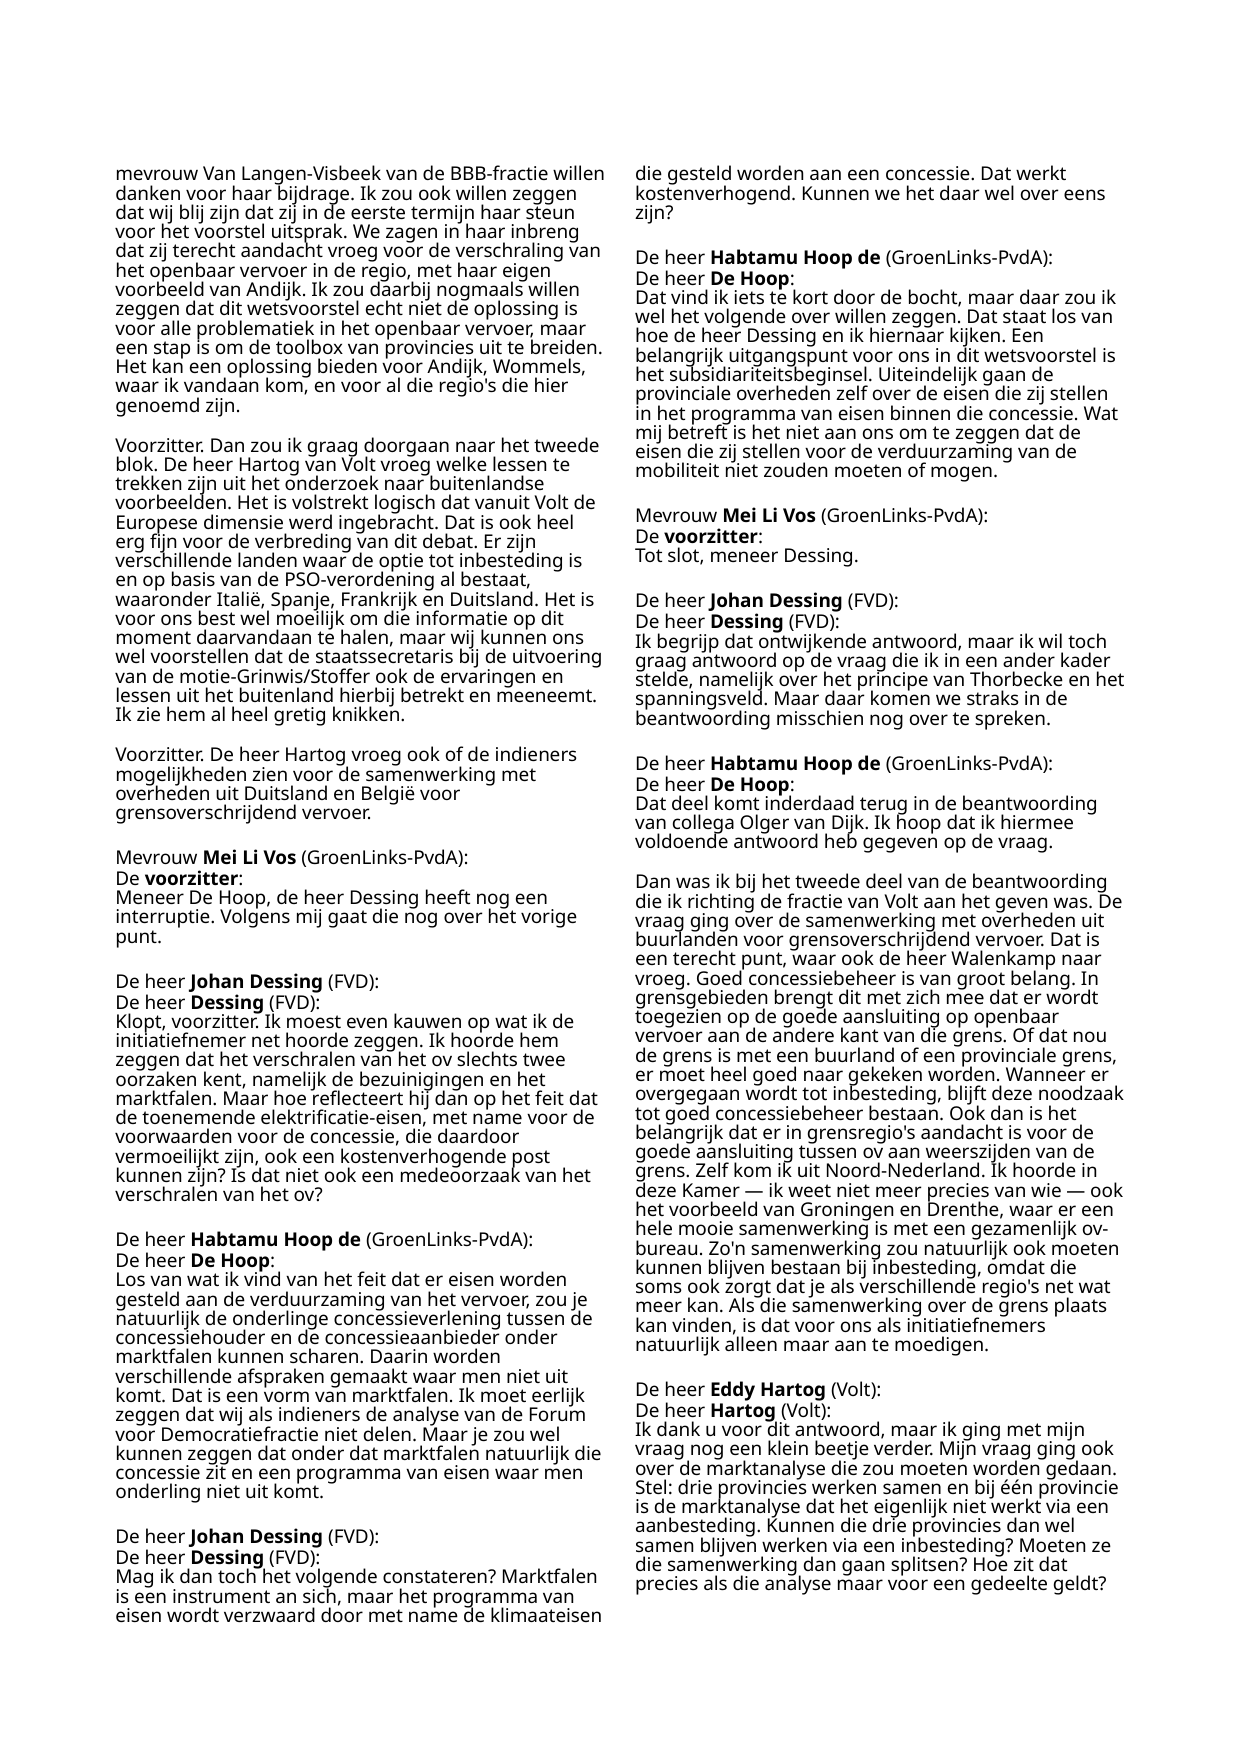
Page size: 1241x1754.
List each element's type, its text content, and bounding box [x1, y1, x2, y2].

text mevrouw Van Langen-Visbeek van de BBB-fractie willen danken voor haar bijdrage. Ik zou ook willen zeggen dat wij blij zijn dat zij in de eerste termijn haar steun voor het voorstel uitsprak. We zagen in haar inbreng dat zij terecht aandacht vroeg voor de verschraling van het openbaar vervoer in de regio, met haar eigen voorbeeld van Andijk. Ik zou daarbij nogmaals willen zeggen dat dit wetsvoorstel echt niet de oplossing is voor alle problematiek in het openbaar vervoer, maar een stap is om de toolbox van provincies uit te breiden. Het kan een oplossing bieden voor Andijk, Wommels, waar ik vandaan kom, en voor al die regio's die hier genoemd zijn. [115, 165, 605, 416]
text De heer De Hoop: [115, 1252, 605, 1271]
text De voorzitter: [115, 870, 605, 889]
text De heer Dessing (FVD): [635, 613, 1125, 633]
text Voorzitter. Dan zou ik graag doorgaan naar het tweede blok. De heer Hartog van Volt vroeg welke lessen te trekken zijn uit het onderzoek naar buitenlandse voorbeelden. Het is volstrekt logisch dat vanuit Volt de Europese dimensie werd ingebracht. Dat is ook heel erg fijn voor de verbreding van dit debat. Er zijn verschillende landen waar de optie tot inbesteding is en op basis van de PSO-verordening al bestaat, waaronder Italië, Spanje, Frankrijk en Duitsland. Het is voor ons best wel moeilijk om die informatie op dit moment daarvandaan te halen, maar wij kunnen ons wel voorstellen dat de staatssecretaris bij de uitvoering van de motie-Grinwis/Stoffer ook de ervaringen en lessen uit het buitenland hierbij betrekt en meeneemt. Ik zie hem al heel gretig knikken. [115, 437, 605, 726]
text Meneer De Hoop, de heer Dessing heeft nog een interruptie. Volgens mij gaat die nog over het vorige punt. [115, 889, 605, 947]
text De heer Habtamu Hoop de (GroenLinks-PvdA): [635, 750, 1125, 776]
text De voorzitter: [635, 528, 1125, 547]
text Dat deel komt inderdaad terug in de beantwoording van collega Olger van Dijk. Ik hoop dat ik hiermee voldoende antwoord heb gegeven op de vraag. [635, 795, 1125, 853]
text Tot slot, meneer Dessing. [635, 547, 1125, 567]
text Voorzitter. De heer Hartog vroeg ook of de indieners mogelijkheden zien voor de samenwerking met overheden uit Duitsland en België voor grensoverschrijdend vervoer. [115, 746, 605, 823]
text De heer Eddy Hartog (Volt): [635, 1376, 1125, 1402]
text De heer Dessing (FVD): [115, 1549, 605, 1568]
text De heer Habtamu Hoop de (GroenLinks-PvdA): [635, 244, 1125, 270]
text Mag ik dan toch het volgende constateren? Marktfalen is een instrument an sich, maar het programma van eisen wordt verzwaard door met name de klimaateisen [115, 1568, 605, 1626]
text Klopt, voorzitter. Ik moest even kauwen op wat ik de initiatiefnemer net hoorde zeggen. Ik hoorde hem zeggen dat het verschralen van het ov slechts twee oorzaken kent, namelijk de bezuinigingen en het marktfalen. Maar hoe reflecteert hij dan op het feit dat de toenemende elektrificatie-eisen, met name voor de voorwaarden voor de concessie, die daardoor vermoeilijkt zijn, ook een kostenverhogende post kunnen zijn? Is dat niet ook een medeoorzaak van het verschralen van het ov? [115, 1013, 605, 1206]
text De heer Dessing (FVD): [115, 994, 605, 1013]
text Ik dank u voor dit antwoord, maar ik ging met mijn vraag nog een klein beetje verder. Mijn vraag ging ook over de marktanalyse die zou moeten worden gedaan. Stel: drie provincies werken samen en bij één provincie is de marktanalyse dat het eigenlijk niet werkt via een aanbesteding. Kunnen die drie provincies dan wel samen blijven werken via een inbesteding? Moeten ze die samenwerking dan gaan splitsen? Hoe zit dat precies als die analyse maar voor een gedeelte geldt? [635, 1421, 1125, 1594]
text De heer Hartog (Volt): [635, 1402, 1125, 1421]
text Dat vind ik iets te kort door de bocht, maar daar zou ik wel het volgende over willen zeggen. Dat staat los van hoe de heer Dessing en ik hiernaar kijken. Een belangrijk uitgangspunt voor ons in dit wetsvoorstel is het subsidiariteitsbeginsel. Uiteindelijk gaan de provinciale overheden zelf over de eisen die zij stellen in het programma van eisen binnen die concessie. Wat mij betreft is het niet aan ons om te zeggen dat de eisen die zij stellen voor de verduurzaming van de mobiliteit niet zouden moeten of mogen. [635, 289, 1125, 482]
text De heer Johan Dessing (FVD): [635, 588, 1125, 613]
text Ik begrijp dat ontwijkende antwoord, maar ik wil toch graag antwoord op de vraag die ik in een ander kader stelde, namelijk over het principe van Thorbecke en het spanningsveld. Maar daar komen we straks in de beantwoording misschien nog over te spreken. [635, 633, 1125, 729]
text De heer De Hoop: [635, 270, 1125, 289]
text De heer De Hoop: [635, 776, 1125, 795]
text De heer Johan Dessing (FVD): [115, 1523, 605, 1549]
text die gesteld worden aan een concessie. Dat werkt kostenverhogend. Kunnen we het daar wel over eens zijn? [635, 165, 1125, 223]
text De heer Habtamu Hoop de (GroenLinks-PvdA): [115, 1226, 605, 1252]
text Mevrouw Mei Li Vos (GroenLinks-PvdA): [115, 844, 605, 870]
text De heer Johan Dessing (FVD): [115, 968, 605, 994]
text Los van wat ik vind van het feit dat er eisen worden gesteld aan de verduurzaming van het vervoer, zou je natuurlijk de onderlinge concessieverlening tussen de concessiehouder en de concessieaanbieder onder marktfalen kunnen scharen. Daarin worden verschillende afspraken gemaakt waar men niet uit komt. Dat is een vorm van marktfalen. Ik moet eerlijk zeggen dat wij als indieners de analyse van de Forum voor Democratiefractie niet delen. Maar je zou wel kunnen zeggen dat onder dat marktfalen natuurlijk die concessie zit en een programma van eisen waar men onderling niet uit komt. [115, 1271, 605, 1503]
text Dan was ik bij het tweede deel van de beantwoording die ik richting de fractie van Volt aan het geven was. De vraag ging over de samenwerking met overheden uit buurlanden voor grensoverschrijdend vervoer. Dat is een terecht punt, waar ook de heer Walenkamp naar vroeg. Goed concessiebeheer is van groot belang. In grensgebieden brengt dit met zich mee dat er wordt toegezien op de goede aansluiting op openbaar vervoer aan de andere kant van die grens. Of dat nou de grens is met een buurland of een provinciale grens, er moet heel goed naar gekeken worden. Wanneer er overgegaan wordt tot inbesteding, blijft deze noodzaak tot goed concessiebeheer bestaan. Ook dan is het belangrijk dat er in grensregio's aandacht is voor de goede aansluiting tussen ov aan weerszijden van de grens. Zelf kom ik uit Noord-Nederland. Ik hoorde in deze Kamer — ik weet niet meer precies van wie — ook het voorbeeld van Groningen en Drenthe, waar er een hele mooie samenwerking is met een gezamenlijk ov-bureau. Zo'n samenwerking zou natuurlijk ook moeten kunnen blijven bestaan bij inbesteding, omdat die soms ook zorgt dat je als verschillende regio's net wat meer kan. Als die samenwerking over de grens plaats kan vinden, is dat voor ons als initiatiefnemers natuurlijk alleen maar aan te moedigen. [635, 873, 1125, 1355]
text Mevrouw Mei Li Vos (GroenLinks-PvdA): [635, 502, 1125, 528]
